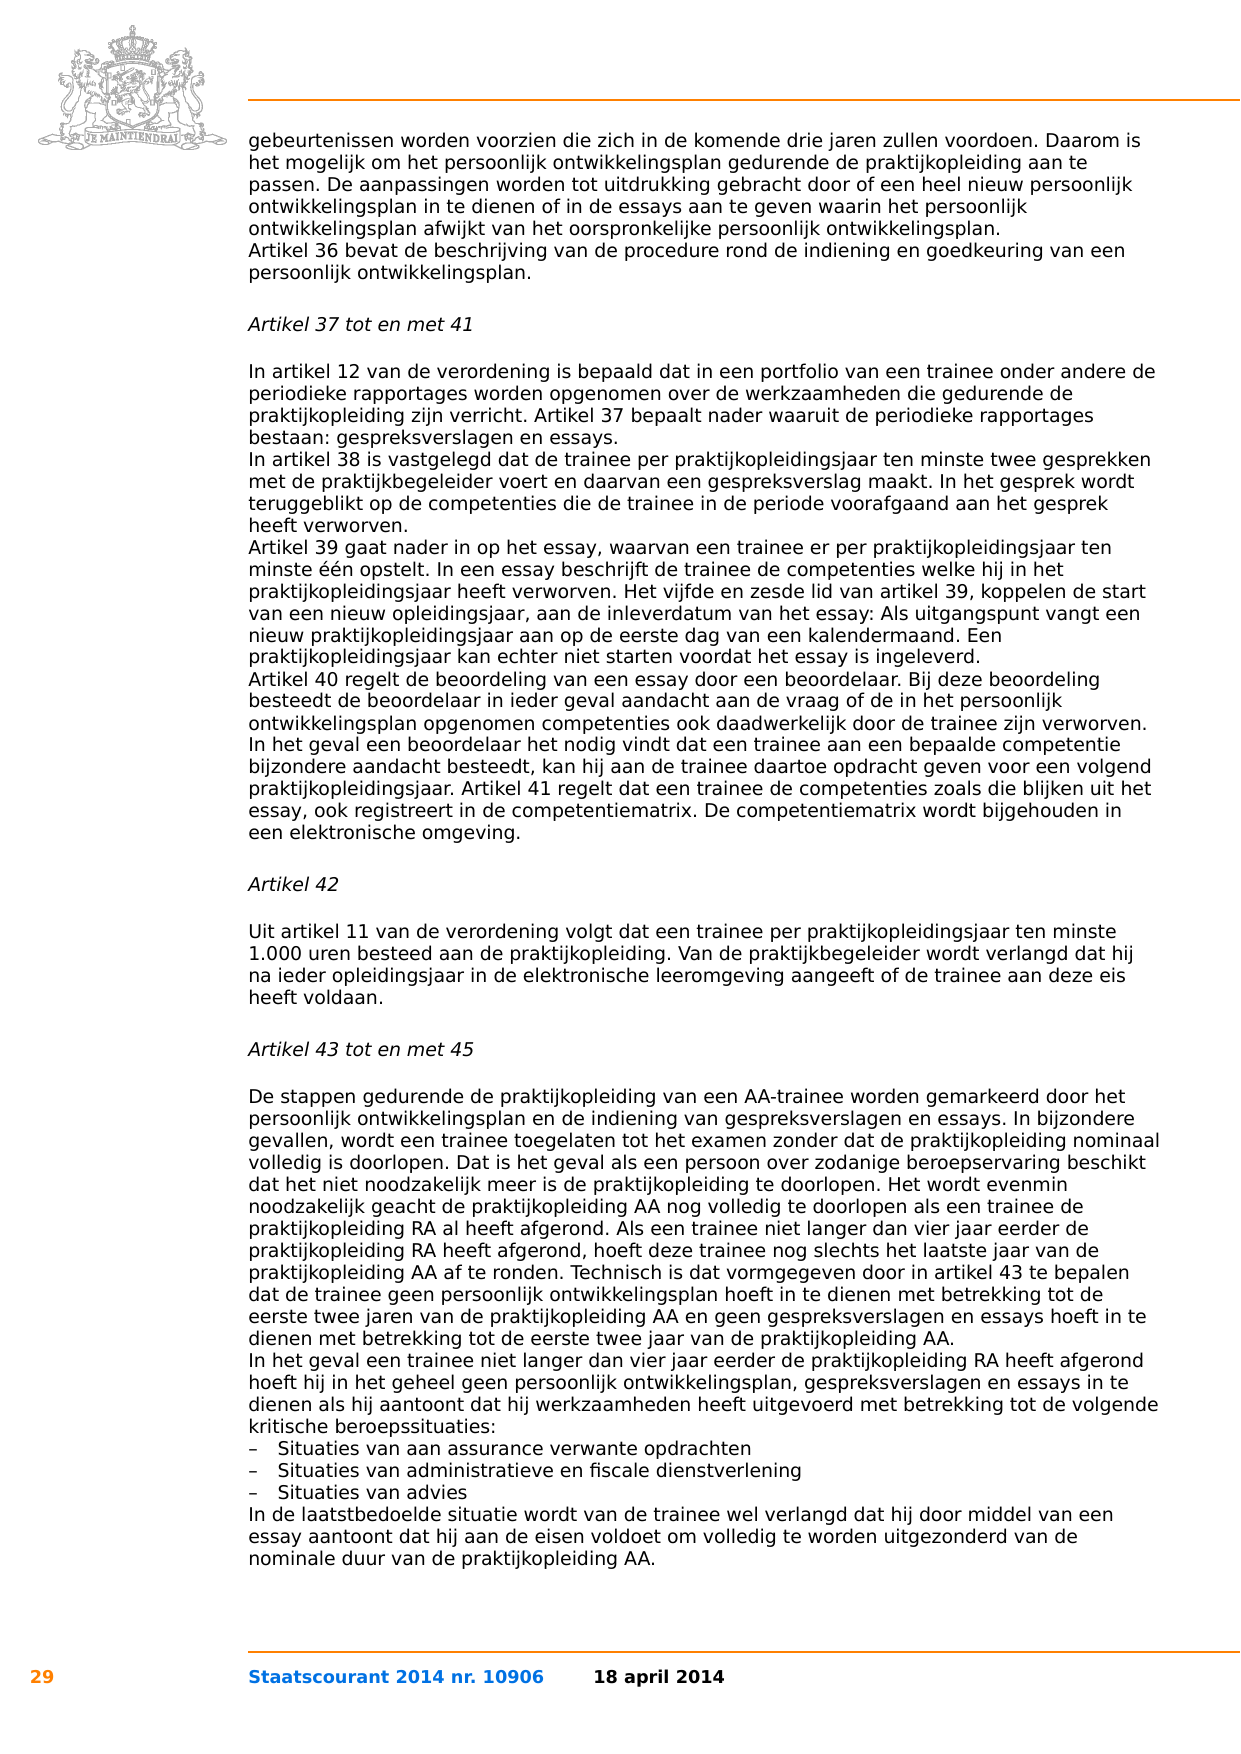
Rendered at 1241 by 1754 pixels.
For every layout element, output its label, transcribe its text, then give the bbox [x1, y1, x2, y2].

text Uit artikel 11 van de verordening volgt dat een trainee per praktijkopleidingsjaar ten minste 1.000 uren besteed aan de praktijkopleiding. Van de praktijkbegeleider wordt verlangd dat hij na ieder opleidingsjaar in de elektronische leeromgeving aangeeft of de trainee aan deze eis heeft voldaan. [248, 921, 1163, 1009]
text gebeurtenissen worden voorzien die zich in de komende drie jaren zullen voordoen. Daarom is het mogelijk om het persoonlijk ontwikkelingsplan gedurende de praktijkopleiding aan te passen. De aanpassingen worden tot uitdrukking gebracht door of een heel nieuw persoonlijk ontwikkelingsplan in te dienen of in de essays aan te geven waarin het persoonlijk ontwikkelingsplan afwijkt van het oorspronkelijke persoonlijk ontwikkelingsplan. [248, 130, 1163, 240]
text – Situaties van advies [248, 1482, 1163, 1504]
text In artikel 38 is vastgelegd dat de trainee per praktijkopleidingsjaar ten minste twee gesprekken met de praktijkbegeleider voert en daarvan een gespreksverslag maakt. In het gesprek wordt teruggeblikt op de competenties die de trainee in de periode voorafgaand aan het gesprek heeft verworven. [248, 449, 1163, 537]
picture [38, 25, 227, 150]
text In de laatstbedoelde situatie wordt van de trainee wel verlangd dat hij door middel van een essay aantoont dat hij aan de eisen voldoet om volledig te worden uitgezonderd van de nominale duur van de praktijkopleiding AA. [248, 1504, 1163, 1570]
text Artikel 40 regelt de beoordeling van een essay door een beoordelaar. Bij deze beoordeling besteedt de beoordelaar in ieder geval aandacht aan de vraag of de in het persoonlijk ontwikkelingsplan opgenomen competenties ook daadwerkelijk door de trainee zijn verworven. In het geval een beoordelaar het nodig vindt dat een trainee aan een bepaalde competentie bijzondere aandacht besteedt, kan hij aan de trainee daartoe opdracht geven voor een volgend praktijkopleidingsjaar. Artikel 41 regelt dat een trainee de competenties zoals die blijken uit het essay, ook registreert in de competentiematrix. De competentiematrix wordt bijgehouden in een elektronische omgeving. [248, 668, 1163, 844]
text Artikel 39 gaat nader in op het essay, waarvan een trainee er per praktijkopleidingsjaar ten minste één opstelt. In een essay beschrijft de trainee de competenties welke hij in het praktijkopleidingsjaar heeft verworven. Het vijfde en zesde lid van artikel 39, koppelen de start van een nieuw opleidingsjaar, aan de inleverdatum van het essay: Als uitgangspunt vangt een nieuw praktijkopleidingsjaar aan op de eerste dag van een kalendermaand. Een praktijkopleidingsjaar kan echter niet starten voordat het essay is ingeleverd. [248, 537, 1163, 668]
text In het geval een trainee niet langer dan vier jaar eerder de praktijkopleiding RA heeft afgerond hoeft hij in het geheel geen persoonlijk ontwikkelingsplan, gespreksverslagen en essays in te dienen als hij aantoont dat hij werkzaamheden heeft uitgevoerd met betrekking tot de volgende kritische beroepssituaties: [248, 1350, 1163, 1438]
subtitle Artikel 43 tot en met 45 [248, 1039, 1163, 1061]
text In artikel 12 van de verordening is bepaald dat in een portfolio van een trainee onder andere de periodieke rapportages worden opgenomen over de werkzaamheden die gedurende de praktijkopleiding zijn verricht. Artikel 37 bepaalt nader waaruit de periodieke rapportages bestaan: gespreksverslagen en essays. [248, 361, 1163, 449]
text – Situaties van administratieve en fiscale dienstverlening [248, 1460, 1163, 1482]
text De stappen gedurende de praktijkopleiding van een AA-trainee worden gemarkeerd door het persoonlijk ontwikkelingsplan en de indiening van gespreksverslagen en essays. In bijzondere gevallen, wordt een trainee toegelaten tot het examen zonder dat de praktijkopleiding nominaal volledig is doorlopen. Dat is het geval als een persoon over zodanige beroepservaring beschikt dat het niet noodzakelijk meer is de praktijkopleiding te doorlopen. Het wordt evenmin noodzakelijk geacht de praktijkopleiding AA nog volledig te doorlopen als een trainee de praktijkopleiding RA al heeft afgerond. Als een trainee niet langer dan vier jaar eerder de praktijkopleiding RA heeft afgerond, hoeft deze trainee nog slechts het laatste jaar van de praktijkopleiding AA af te ronden. Technisch is dat vormgegeven door in artikel 43 te bepalen dat de trainee geen persoonlijk ontwikkelingsplan hoeft in te dienen met betrekking tot de eerste twee jaren van de praktijkopleiding AA en geen gespreksverslagen en essays hoeft in te dienen met betrekking tot de eerste twee jaar van de praktijkopleiding AA. [248, 1086, 1163, 1350]
subtitle Artikel 37 tot en met 41 [248, 314, 1163, 336]
text – Situaties van aan assurance verwante opdrachten [248, 1438, 1163, 1460]
subtitle Artikel 42 [248, 874, 1163, 896]
text Artikel 36 bevat de beschrijving van de procedure rond de indiening en goedkeuring van een persoonlijk ontwikkelingsplan. [248, 240, 1163, 284]
